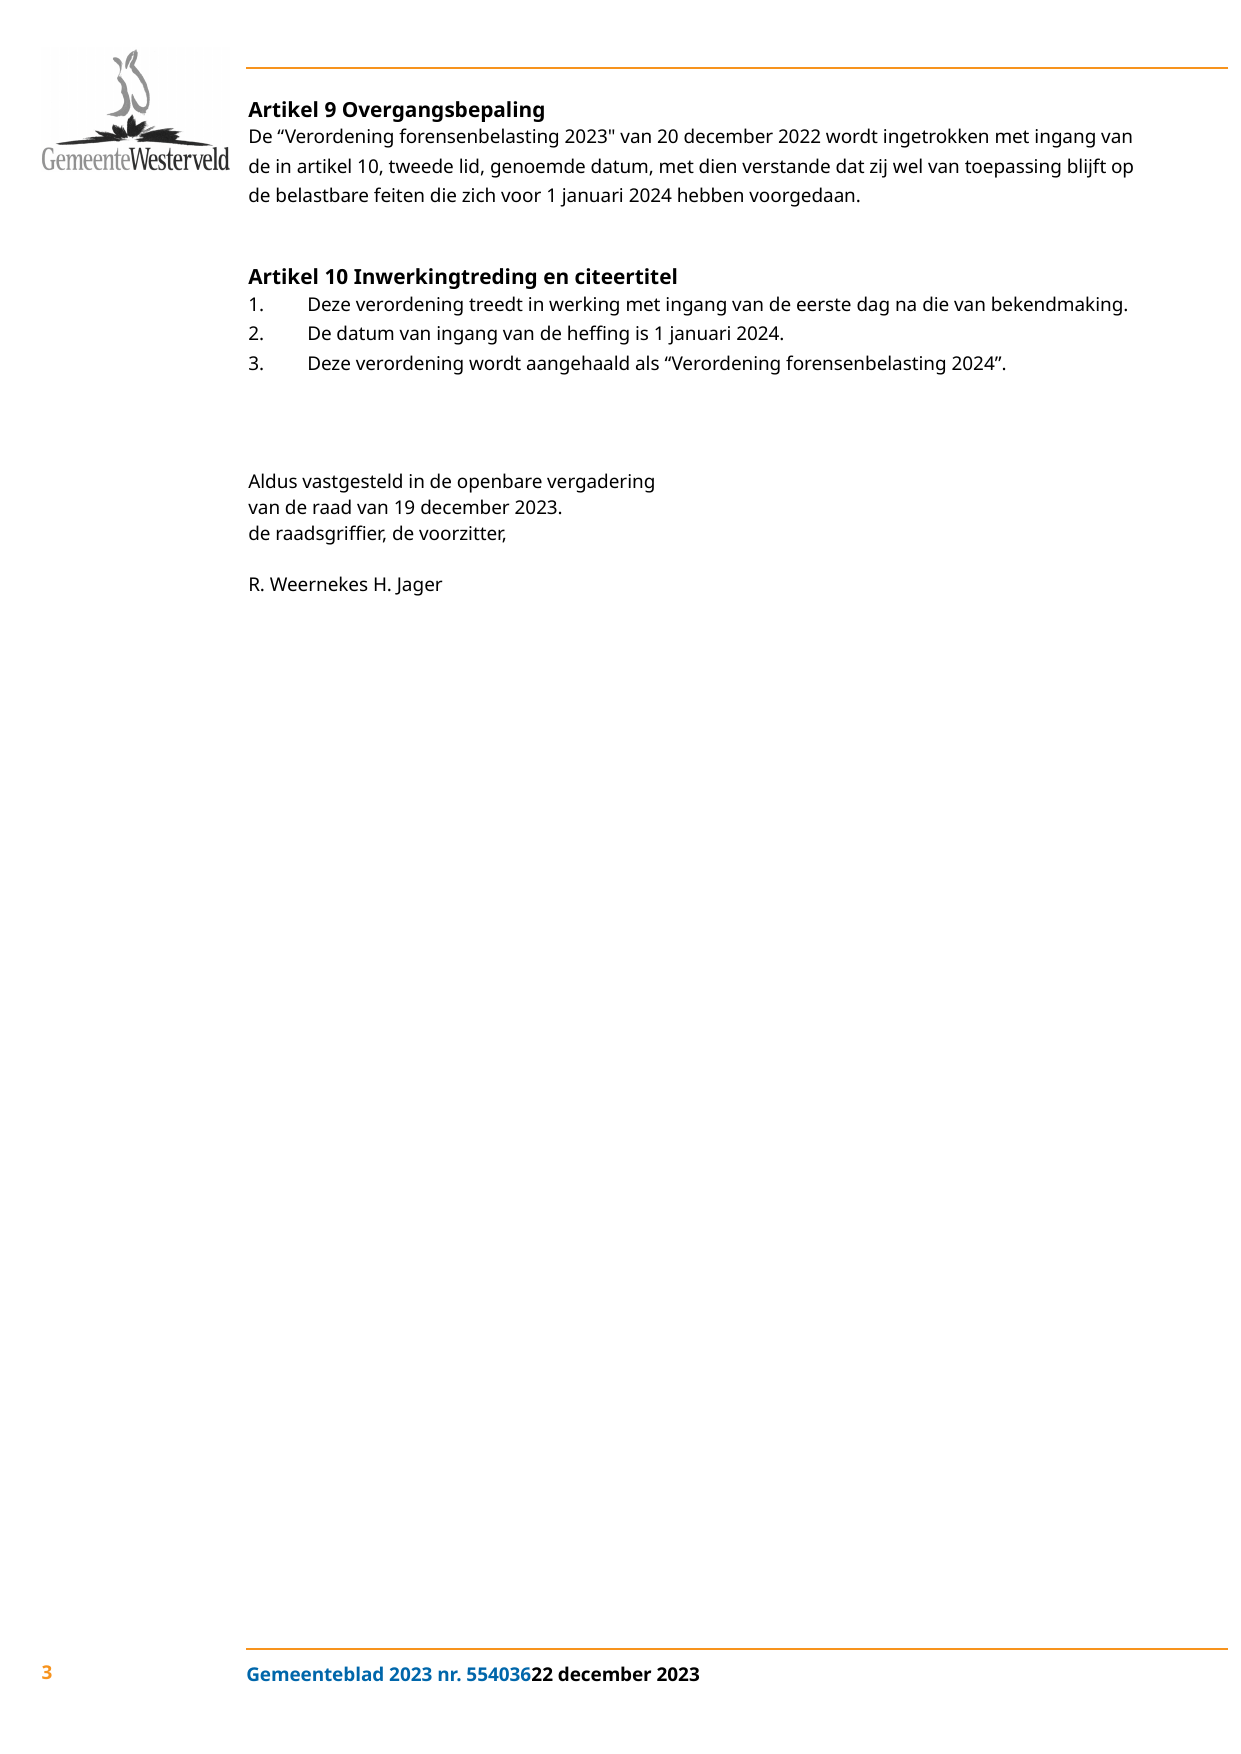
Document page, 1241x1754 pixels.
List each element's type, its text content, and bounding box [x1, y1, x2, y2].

text Aldus vastgesteld in de openbare vergadering [248, 468, 1152, 494]
list Deze verordening treedt in werking met ingang van de eerste dag na die van bekendmaking. [248, 291, 1152, 317]
list De datum van ingang van de heffing is 1 januari 2024. [248, 320, 1152, 346]
text Artikel 9 Overgangsbepaling [248, 95, 1152, 123]
text R. Weernekes H. Jager [248, 571, 1152, 597]
text Artikel 10 Inwerkingtreding en citeertitel [248, 262, 1152, 291]
text De “Verordening forensenbelasting 2023" van 20 december 2022 wordt ingetrokken met ingang van de in artikel 10, tweede lid, genoemde datum, met dien verstande dat zij wel van toepassing blijft op de belastbare feiten die zich voor 1 januari 2024 hebben voorgedaan. [248, 123, 1152, 208]
text de raadsgriffier, de voorzitter, [248, 520, 1152, 546]
picture [41, 47, 231, 172]
list Deze verordening wordt aangehaald als “Verordening forensenbelasting 2024”. [248, 350, 1152, 376]
text van de raad van 19 december 2023. [248, 494, 1152, 520]
